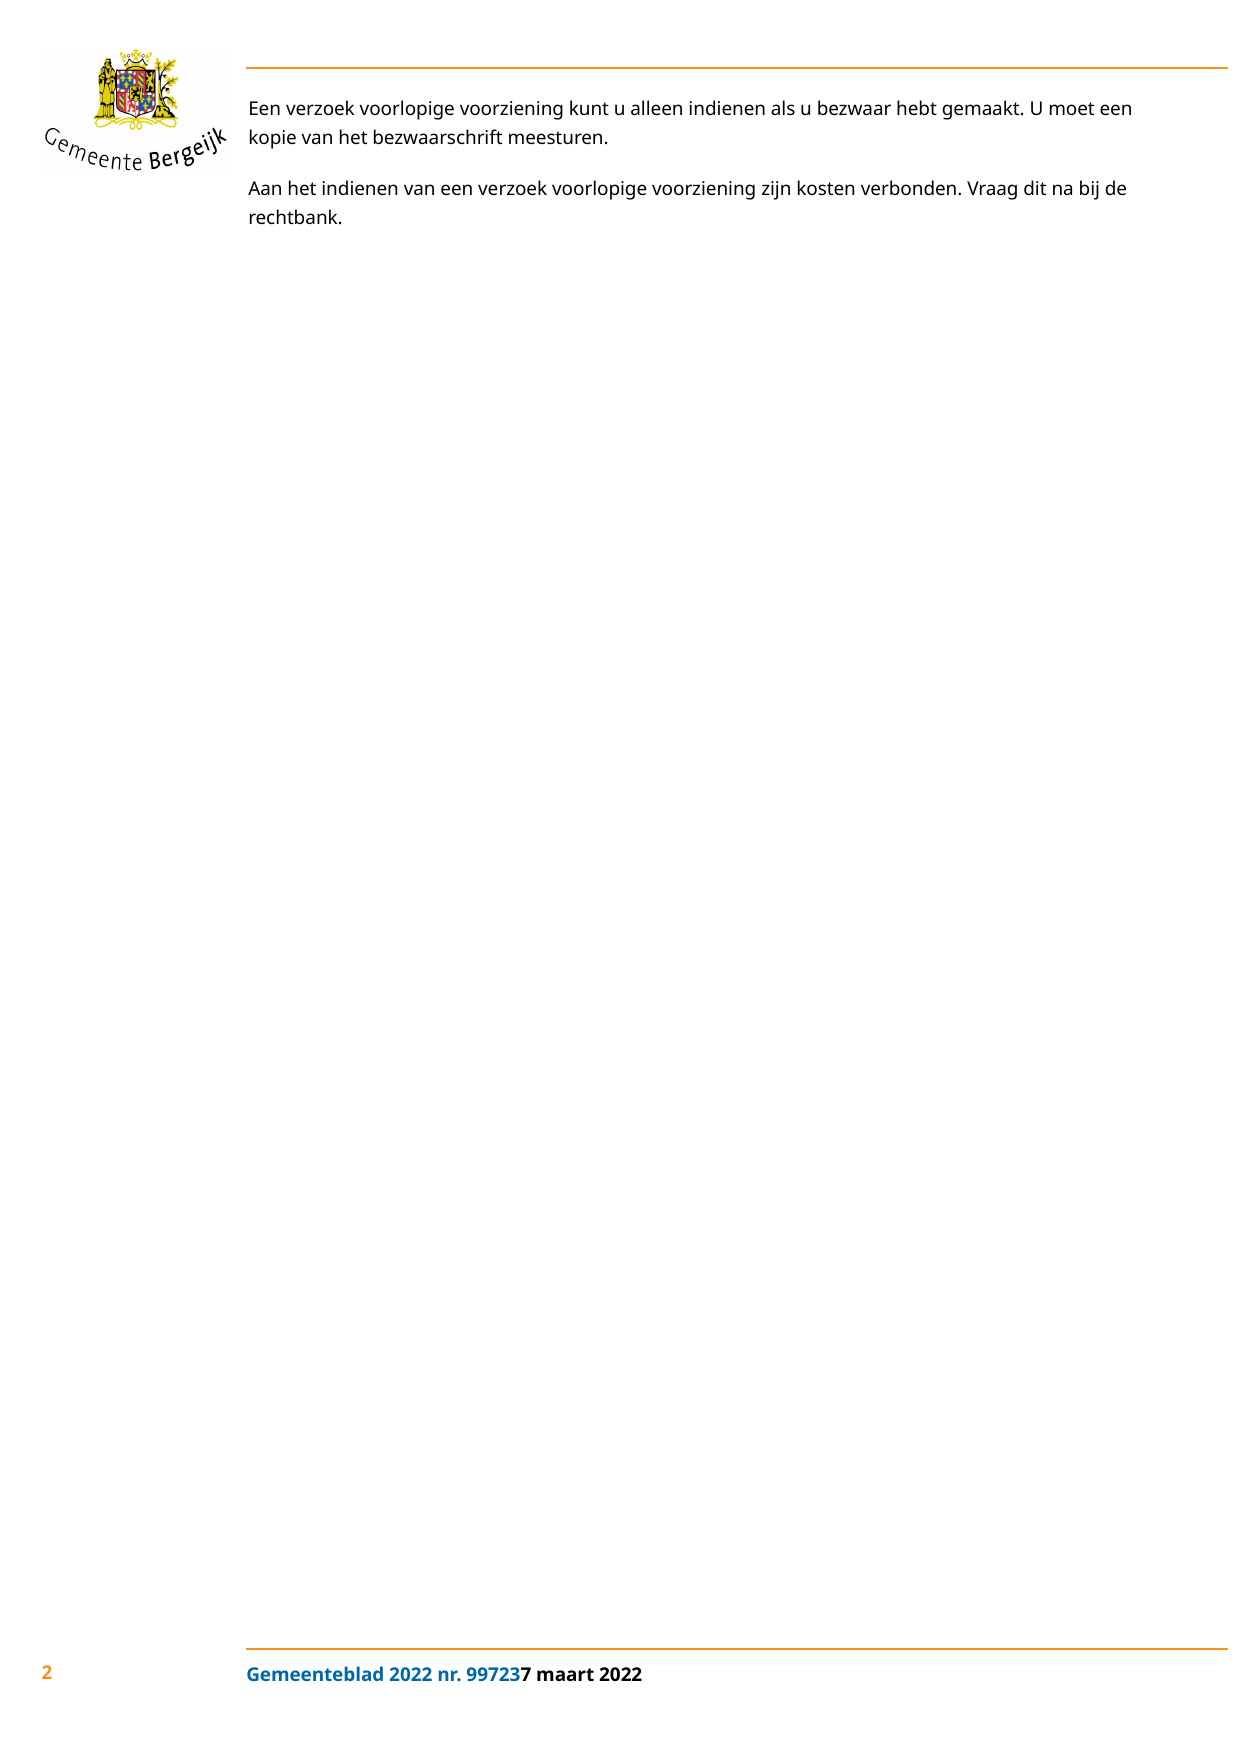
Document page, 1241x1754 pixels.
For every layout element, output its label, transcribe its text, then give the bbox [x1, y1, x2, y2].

text Een verzoek voorlopige voorziening kunt u alleen indienen als u bezwaar hebt gemaakt. U moet een kopie van het bezwaarschrift meesturen. [248, 95, 1152, 150]
picture [41, 47, 231, 172]
text Aan het indienen van een verzoek voorlopige voorziening zijn kosten verbonden. Vraag dit na bij de rechtbank. [248, 175, 1152, 230]
